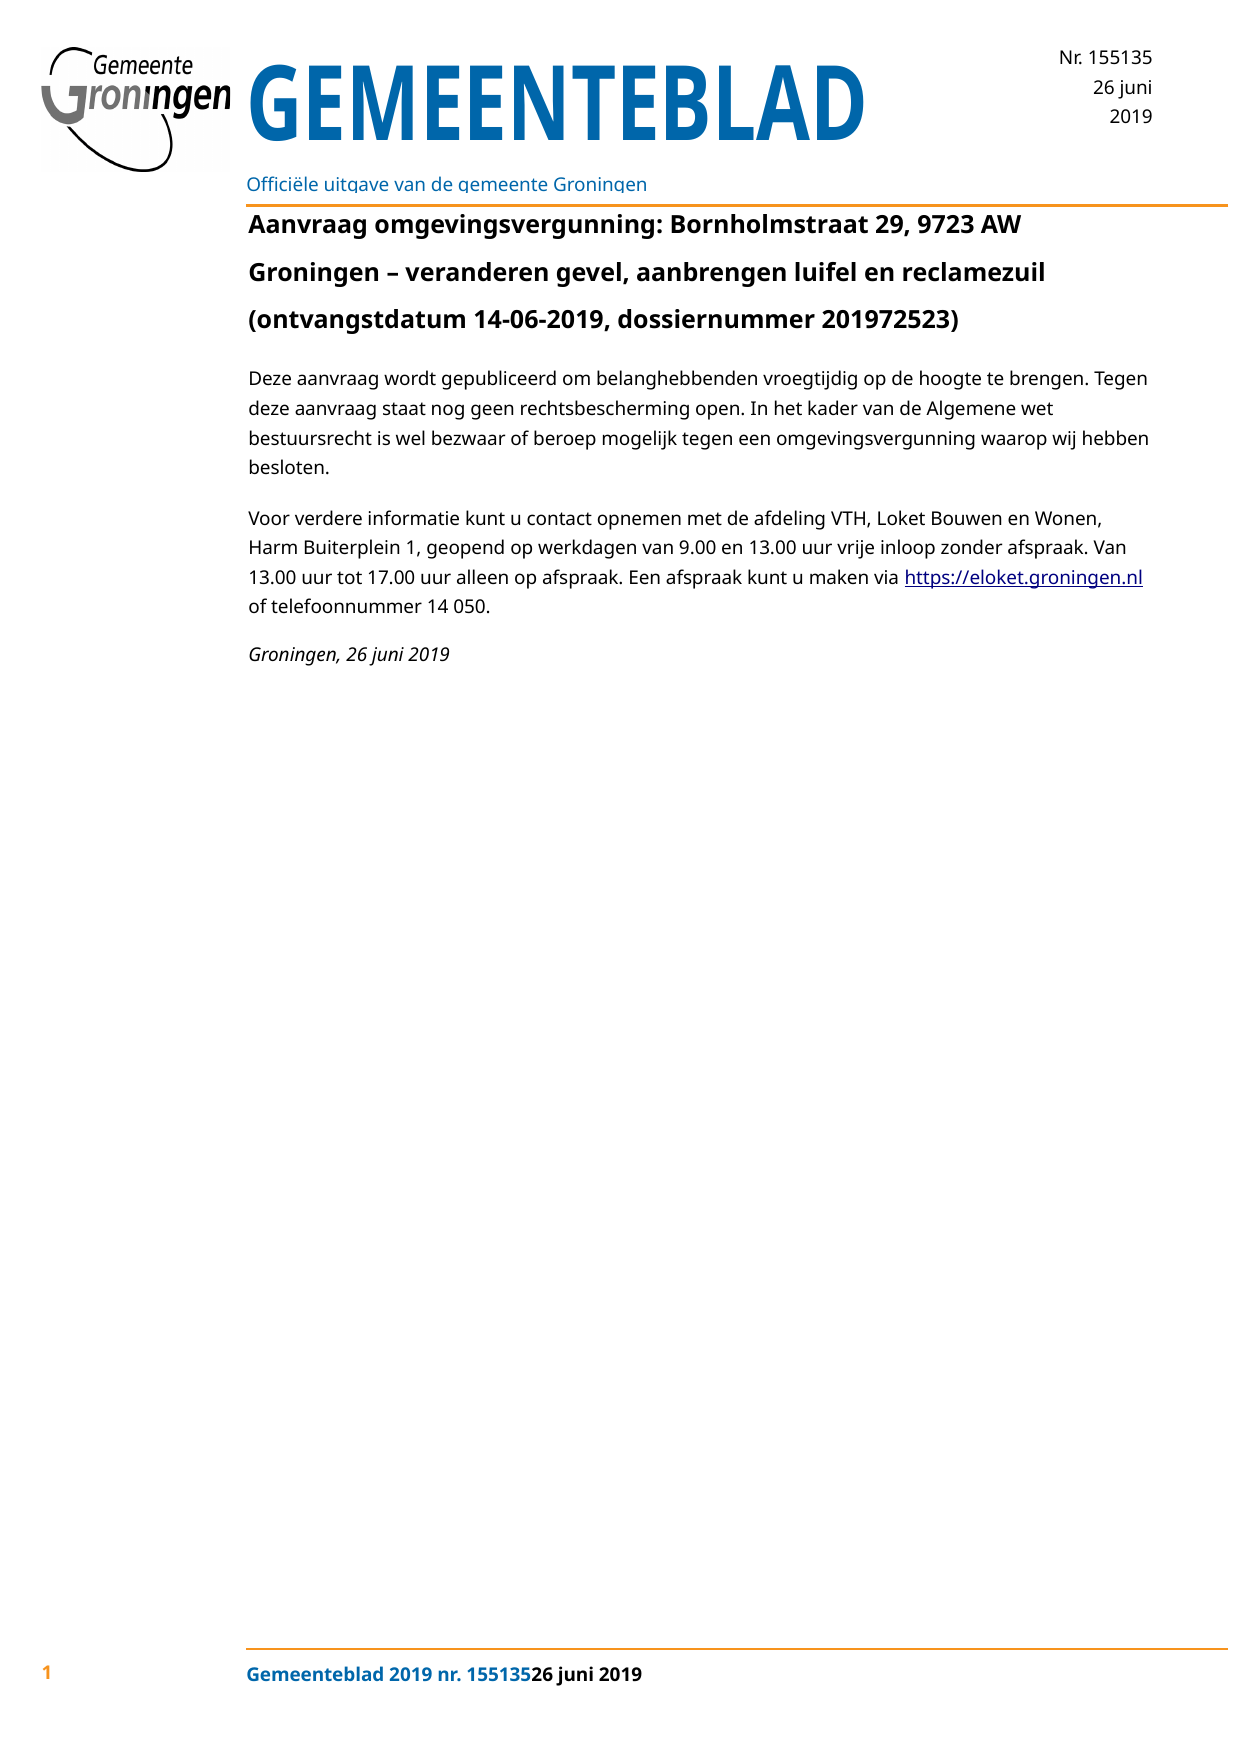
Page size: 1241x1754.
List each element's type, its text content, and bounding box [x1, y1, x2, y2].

text Voor verdere informatie kunt u contact opnemen met de afdeling VTH, Loket Bouwen en Wonen, Harm Buiterplein 1, geopend op werkdagen van 9.00 en 13.00 uur vrije inloop zonder afspraak. Van 13.00 uur tot 17.00 uur alleen op afspraak. Een afspraak kunt u maken via https://eloket.groningen.nl of telefoonnummer 14 050. [248, 505, 1152, 619]
text Deze aanvraag wordt gepubliceerd om belanghebbenden vroegtijdig op de hoogte te brengen. Tegen deze aanvraag staat nog geen rechtsbescherming open. In het kader van de Algemene wet bestuursrecht is wel bezwaar of beroep mogelijk tegen een omgevingsvergunning waarop wij hebben besloten. [248, 366, 1152, 480]
picture [41, 47, 231, 172]
text Aanvraag omgevingsvergunning: Bornholmstraat 29, 9723 AW Groningen – veranderen gevel, aanbrengen luifel en reclamezuil (ontvangstdatum 14-06-2019, dossiernummer 201972523) [248, 207, 1152, 336]
text Groningen, 26 juni 2019 [248, 641, 1152, 667]
